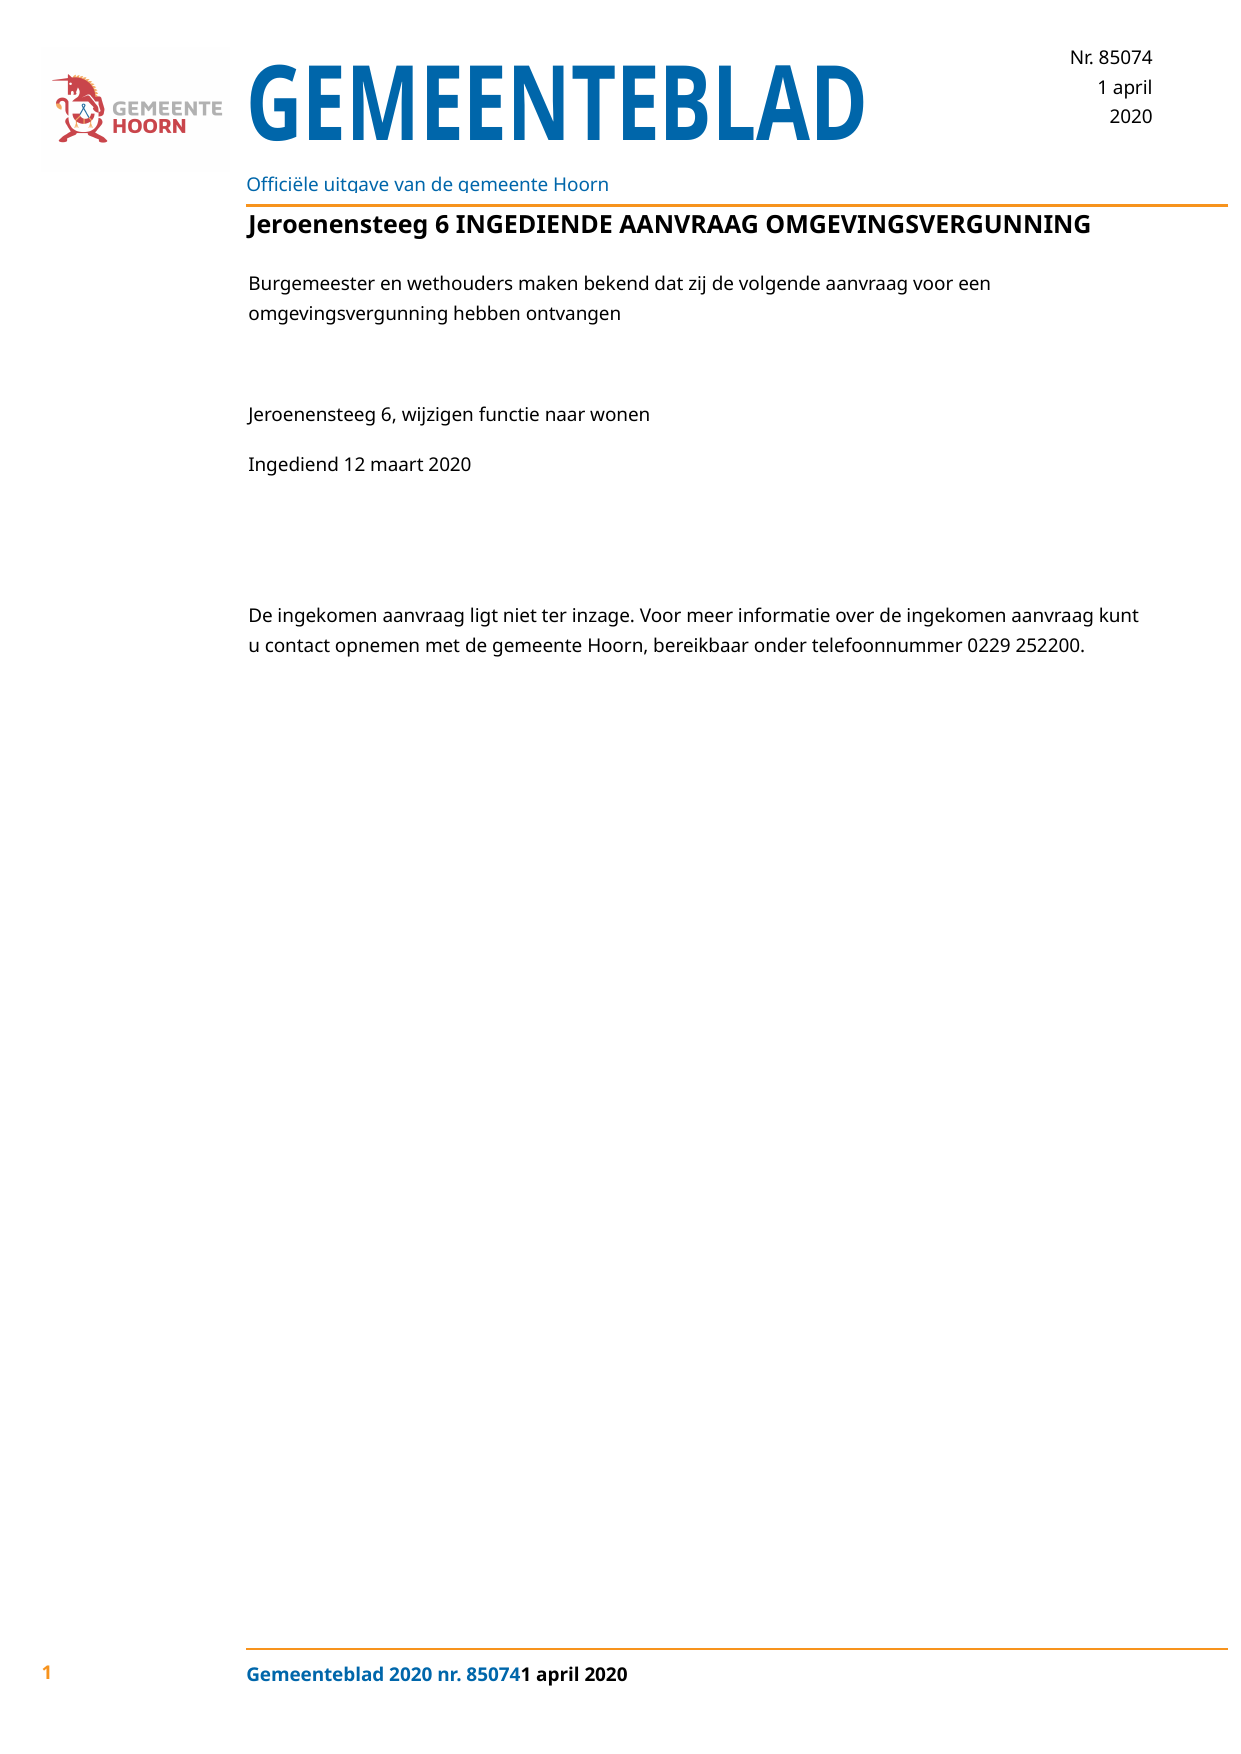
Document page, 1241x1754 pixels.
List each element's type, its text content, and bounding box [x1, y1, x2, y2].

text Ingediend 12 maart 2020 [248, 451, 1152, 477]
text De ingekomen aanvraag ligt niet ter inzage. Voor meer informatie over de ingekomen aanvraag kunt u contact opnemen met de gemeente Hoorn, bereikbaar onder telefoonnummer 0229 252200. [248, 602, 1152, 658]
text Jeroenensteeg 6 INGEDIENDE AANVRAAG OMGEVINGSVERGUNNING [248, 207, 1152, 241]
text Burgemeester en wethouders maken bekend dat zij de volgende aanvraag voor een omgevingsvergunning hebben ontvangen [248, 270, 1152, 326]
picture [41, 47, 231, 172]
text Jeroenensteeg 6, wijzigen functie naar wonen [248, 401, 1152, 426]
